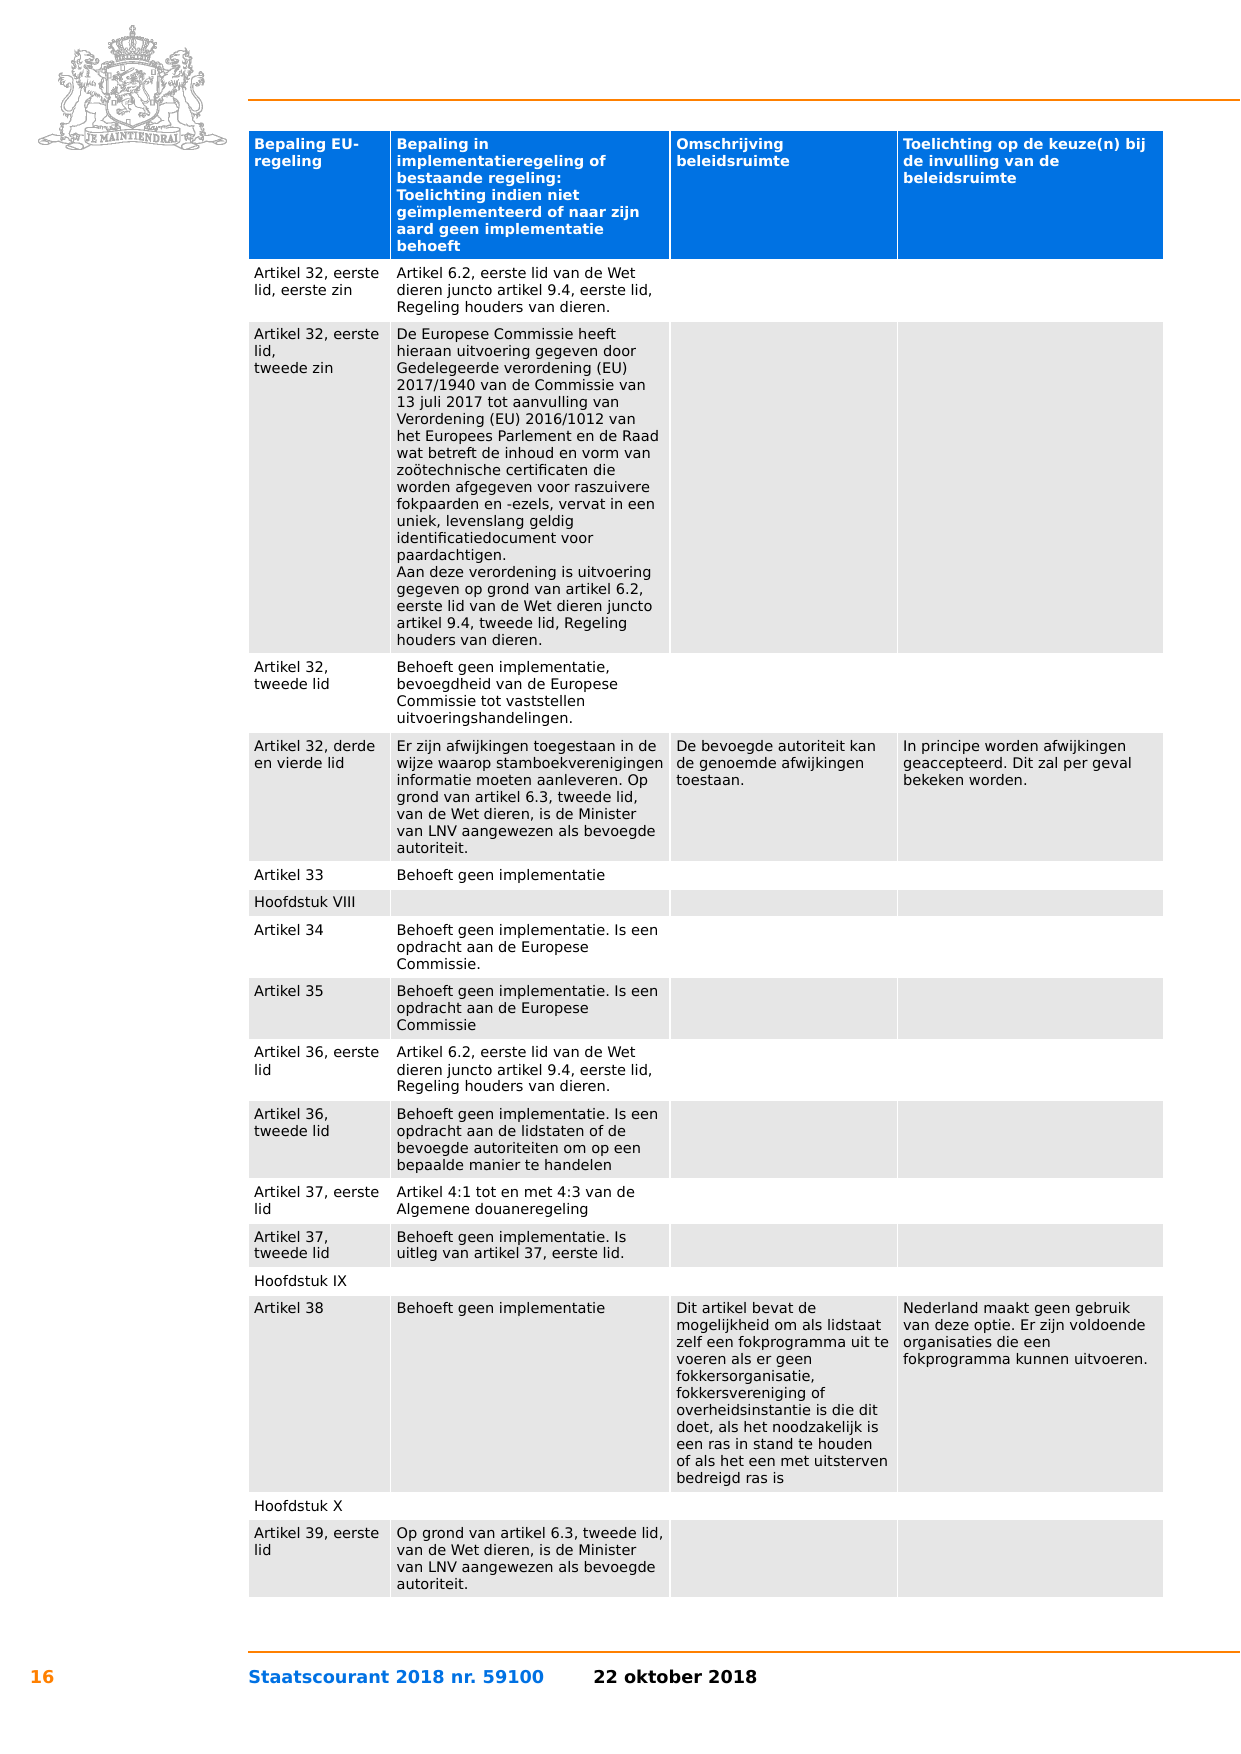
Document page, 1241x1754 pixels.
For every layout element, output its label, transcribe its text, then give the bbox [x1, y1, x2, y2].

table_cell Behoeft geen implementatie [391, 862, 669, 888]
table_cell [671, 1268, 897, 1294]
table_cell [671, 1101, 897, 1178]
table_cell In principe worden afwijkingen geaccepteerd. Dit zal per geval bekeken worden. [898, 733, 1163, 861]
table_cell [898, 260, 1163, 321]
table_cell Nederland maakt geen gebruik van deze optie. Er zijn voldoende organisaties die een fokprogramma kunnen uitvoeren. [898, 1296, 1163, 1492]
table_cell [898, 655, 1163, 732]
table_cell [898, 1520, 1163, 1597]
table_cell [671, 978, 897, 1039]
table_cell Artikel 34 [249, 917, 390, 977]
table_cell [671, 862, 897, 888]
table_cell Artikel 32, tweede lid [249, 655, 390, 732]
table_header Omschrijving beleidsruimte [671, 131, 897, 259]
table_cell De Europese Commissie heeft hieraan uitvoering gegeven door Gedelegeerde verordening (EU) 2017/1940 van de Commissie van 13 juli 2017 tot aanvulling van Verordening (EU) 2016/1012 van het Europees Parlement en de Raad wat betreft de inhoud en vorm van zoötechnische certificaten die worden afgegeven voor raszuivere fokpaarden en -ezels, vervat in een uniek, levenslang geldig identificatiedocument voor paardachtigen. Aan deze verordening is uitvoering gegeven op grond van artikel 6.2, eerste lid van de Wet dieren juncto artikel 9.4, tweede lid, Regeling houders van dieren. [391, 322, 669, 653]
table_header Bepaling EU-regeling [249, 131, 390, 259]
table_cell Artikel 32, eerste lid, eerste zin [249, 260, 390, 321]
table_cell Artikel 4:1 tot en met 4:3 van de Algemene douaneregeling [391, 1179, 669, 1223]
table_cell [391, 890, 669, 916]
table_cell Dit artikel bevat de mogelijkheid om als lidstaat zelf een fokprogramma uit te voeren als er geen fokkersorganisatie, fokkersvereniging of overheidsinstantie is die dit doet, als het noodzakelijk is een ras in stand te houden of als het een met uitsterven bedreigd ras is [671, 1296, 897, 1492]
table_cell [898, 862, 1163, 888]
table_cell [898, 1179, 1163, 1223]
table_cell [671, 322, 897, 653]
table_cell [898, 322, 1163, 653]
table_cell [391, 1268, 669, 1294]
table_cell Artikel 39, eerste lid [249, 1520, 390, 1597]
table_cell Hoofdstuk X [249, 1493, 390, 1519]
table_cell De bevoegde autoriteit kan de genoemde afwijkingen toestaan. [671, 733, 897, 861]
table_cell Behoeft geen implementatie. Is een opdracht aan de lidstaten of de bevoegde autoriteiten om op een bepaalde manier te handelen [391, 1101, 669, 1178]
table_header Toelichting op de keuze(n) bij de invulling van de beleidsruimte [898, 131, 1163, 259]
table_cell [898, 1101, 1163, 1178]
table_cell [671, 1040, 897, 1100]
table_cell Behoeft geen implementatie. Is een opdracht aan de Europese Commissie [391, 978, 669, 1039]
table_cell Artikel 38 [249, 1296, 390, 1492]
table_cell Artikel 32, derde en vierde lid [249, 733, 390, 861]
table_cell Artikel 35 [249, 978, 390, 1039]
table_cell [671, 1520, 897, 1597]
picture [38, 25, 227, 150]
table_cell Behoeft geen implementatie, bevoegdheid van de Europese Commissie tot vaststellen uitvoeringshandelingen. [391, 655, 669, 732]
table_cell [898, 1040, 1163, 1100]
table_cell [898, 1224, 1163, 1267]
table_cell Behoeft geen implementatie. Is een opdracht aan de Europese Commissie. [391, 917, 669, 977]
table_cell Hoofdstuk VIII [249, 890, 390, 916]
table_cell Artikel 33 [249, 862, 390, 888]
table_cell [898, 917, 1163, 977]
table_cell Artikel 37, tweede lid [249, 1224, 390, 1267]
table_cell Artikel 36, eerste lid [249, 1040, 390, 1100]
table_cell [671, 890, 897, 916]
table_cell [898, 890, 1163, 916]
table_cell Er zijn afwijkingen toegestaan in de wijze waarop stamboekverenigingen informatie moeten aanleveren. Op grond van artikel 6.3, tweede lid, van de Wet dieren, is de Minister van LNV aangewezen als bevoegde autoriteit. [391, 733, 669, 861]
table_cell Artikel 6.2, eerste lid van de Wet dieren juncto artikel 9.4, eerste lid, Regeling houders van dieren. [391, 260, 669, 321]
table_cell Artikel 37, eerste lid [249, 1179, 390, 1223]
table_cell [898, 1493, 1163, 1519]
table_cell [671, 1224, 897, 1267]
table_header Bepaling in implementatieregeling of bestaande regeling: Toelichting indien niet geïmplementeerd of naar zijn aard geen implementatie behoeft [391, 131, 669, 259]
table_cell [671, 917, 897, 977]
table_cell Hoofdstuk IX [249, 1268, 390, 1294]
table_cell Op grond van artikel 6.3, tweede lid, van de Wet dieren, is de Minister van LNV aangewezen als bevoegde autoriteit. [391, 1520, 669, 1597]
table_cell [671, 260, 897, 321]
table_cell [898, 1268, 1163, 1294]
table_cell [898, 978, 1163, 1039]
table_cell [391, 1493, 669, 1519]
table_cell Artikel 36, tweede lid [249, 1101, 390, 1178]
table_cell Artikel 6.2, eerste lid van de Wet dieren juncto artikel 9.4, eerste lid, Regeling houders van dieren. [391, 1040, 669, 1100]
table_cell Artikel 32, eerste lid, tweede zin [249, 322, 390, 653]
table_cell [671, 655, 897, 732]
table_cell Behoeft geen implementatie. Is uitleg van artikel 37, eerste lid. [391, 1224, 669, 1267]
table_cell [671, 1493, 897, 1519]
table_cell [671, 1179, 897, 1223]
table_cell Behoeft geen implementatie [391, 1296, 669, 1492]
